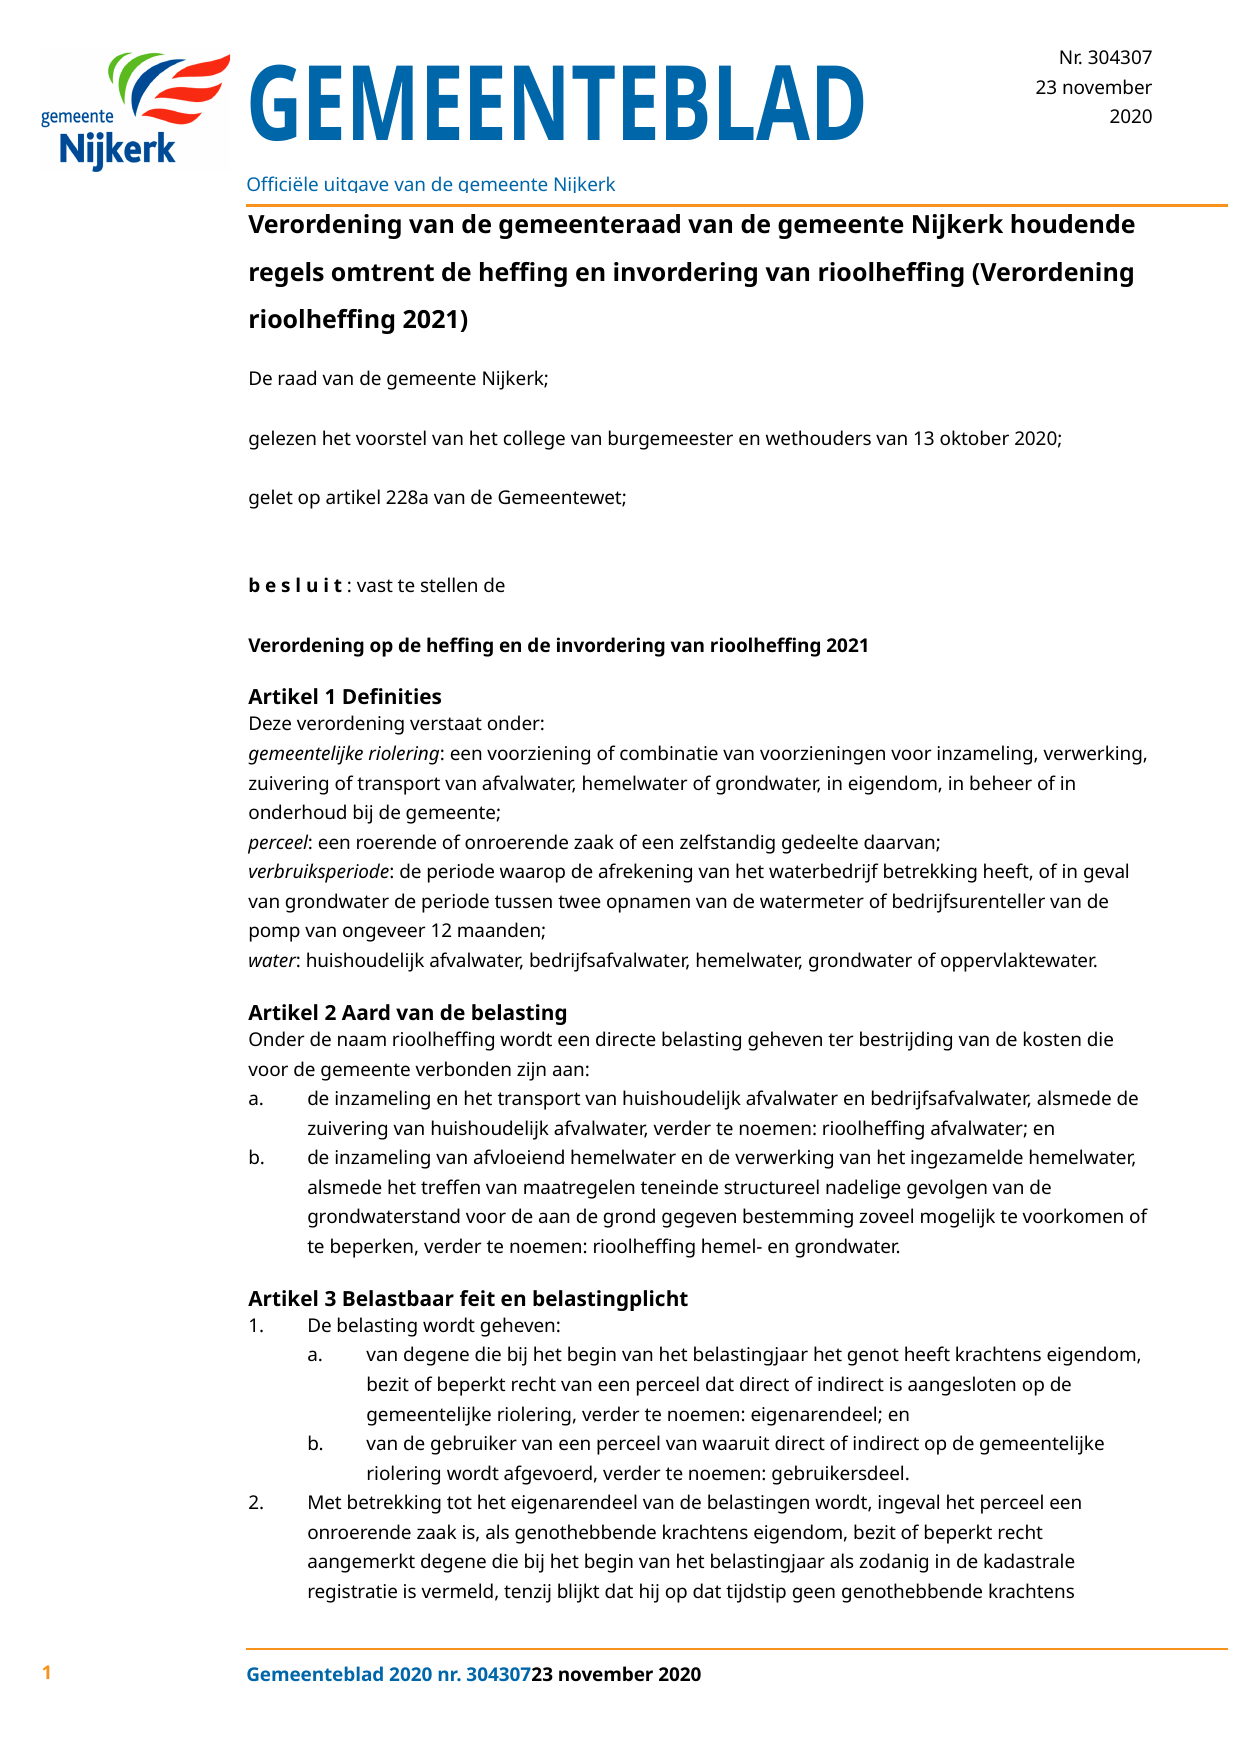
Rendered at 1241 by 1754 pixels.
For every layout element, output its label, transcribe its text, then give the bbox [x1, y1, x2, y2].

text gemeentelijke riolering: een voorziening of combinatie van voorzieningen voor inzameling, verwerking, zuivering of transport van afvalwater, hemelwater of grondwater, in eigendom, in beheer of in onderhoud bij de gemeente; [248, 740, 1152, 825]
list de inzameling en het transport van huishoudelijk afvalwater en bedrijfsafvalwater, alsmede de zuivering van huishoudelijk afvalwater, verder te noemen: rioolheffing afvalwater; en [248, 1085, 1152, 1141]
text b e s l u i t : vast te stellen de [248, 573, 1152, 598]
text Verordening van de gemeenteraad van de gemeente Nijkerk houdende regels omtrent de heffing en invordering van rioolheffing (Verordening rioolheffing 2021) [248, 207, 1152, 336]
list De belasting wordt geheven: [248, 1312, 1152, 1338]
text perceel: een roerende of onroerende zaak of een zelfstandig gedeelte daarvan; [248, 829, 1152, 855]
text Artikel 3 Belastbaar feit en belastingplicht [248, 1284, 1152, 1312]
list Met betrekking tot het eigenarendeel van de belastingen wordt, ingeval het perceel een onroerende zaak is, als genothebbende krachtens eigendom, bezit of beperkt recht aangemerkt degene die bij het begin van het belastingjaar als zodanig in de kadastrale registratie is vermeld, tenzij blijkt dat hij op dat tijdstip geen genothebbende krachtens [248, 1489, 1152, 1604]
text Verordening op de heffing en de invordering van rioolheffing 2021 [248, 632, 1152, 657]
text water: huishoudelijk afvalwater, bedrijfsafvalwater, hemelwater, grondwater of oppervlaktewater. [248, 947, 1152, 973]
picture [41, 47, 231, 172]
list van de gebruiker van een perceel van waaruit direct of indirect op de gemeentelijke riolering wordt afgevoerd, verder te noemen: gebruikersdeel. [307, 1430, 1152, 1486]
list van degene die bij het begin van het belastingjaar het genot heeft krachtens eigendom, bezit of beperkt recht van een perceel dat direct of indirect is aangesloten op de gemeentelijke riolering, verder te noemen: eigenarendeel; en [307, 1342, 1152, 1427]
text Artikel 1 Definities [248, 682, 1152, 711]
text gelet op artikel 228a van de Gemeentewet; [248, 484, 1152, 509]
text gelezen het voorstel van het college van burgemeester en wethouders van 13 oktober 2020; [248, 425, 1152, 450]
text Artikel 2 Aard van de belasting [248, 998, 1152, 1026]
text Onder de naam rioolheffing wordt een directe belasting geheven ter bestrijding van de kosten die voor de gemeente verbonden zijn aan: [248, 1026, 1152, 1081]
text De raad van de gemeente Nijkerk; [248, 366, 1152, 391]
list de inzameling van afvloeiend hemelwater en de verwerking van het ingezamelde hemelwater, alsmede het treffen van maatregelen teneinde structureel nadelige gevolgen van de grondwaterstand voor de aan de grond gegeven bestemming zoveel mogelijk te voorkomen of te beperken, verder te noemen: rioolheffing hemel- en grondwater. [248, 1144, 1152, 1259]
text Deze verordening verstaat onder: [248, 711, 1152, 736]
text verbruiksperiode: de periode waarop de afrekening van het waterbedrijf betrekking heeft, of in geval van grondwater de periode tussen twee opnamen van de watermeter of bedrijfsurenteller van de pomp van ongeveer 12 maanden; [248, 858, 1152, 943]
